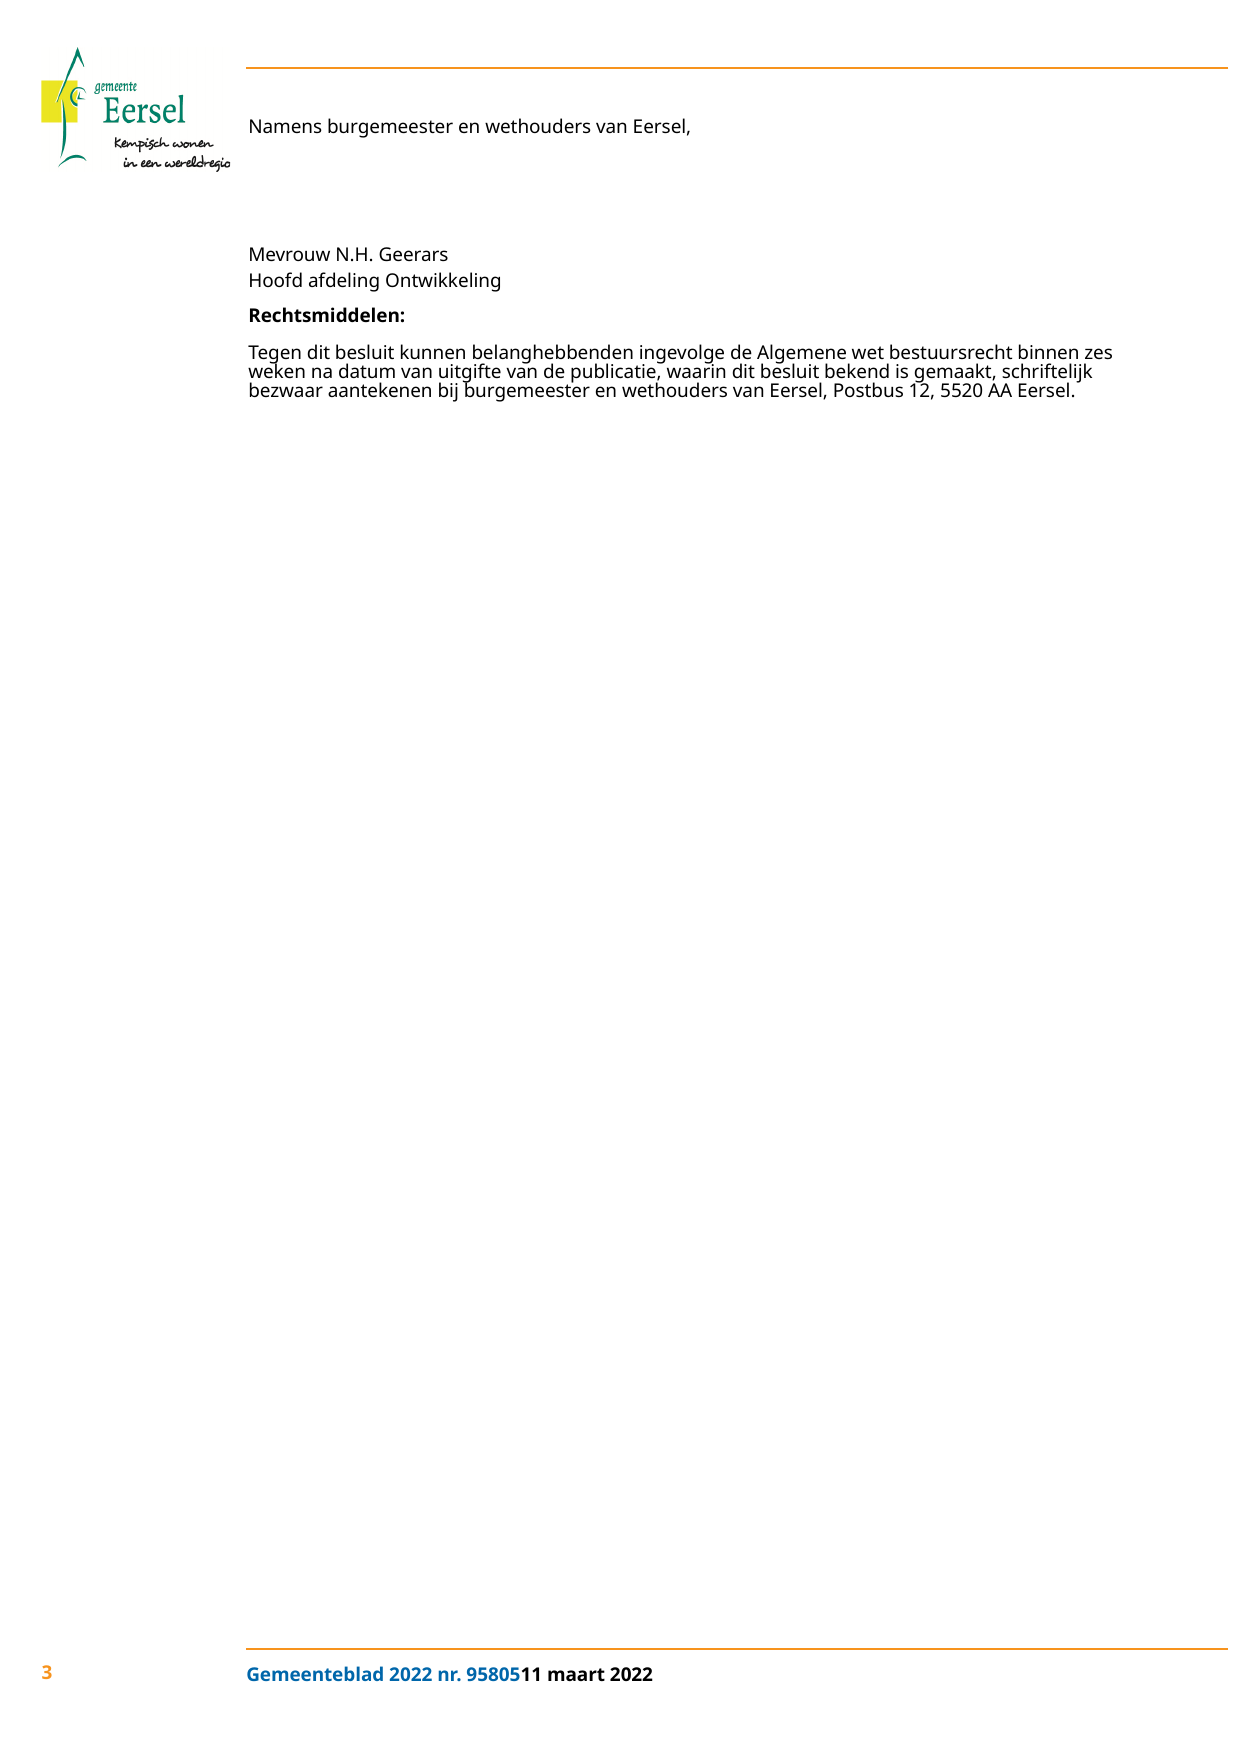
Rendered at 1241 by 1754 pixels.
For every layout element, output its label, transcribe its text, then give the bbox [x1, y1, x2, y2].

text Tegen dit besluit kunnen belanghebbenden ingevolge de Algemene wet bestuursrecht binnen zes weken na datum van uitgifte van de publicatie, waarin dit besluit bekend is gemaakt, schriftelijk bezwaar aantekenen bij burgemeester en wethouders van Eersel, Postbus 12, 5520 AA Eersel. [248, 344, 1152, 402]
picture [41, 47, 231, 172]
text Namens burgemeester en wethouders van Eersel, [248, 113, 1152, 139]
text Rechtsmiddelen: [248, 307, 1152, 326]
text Hoofd afdeling Ontwikkeling [248, 267, 1152, 293]
text Mevrouw N.H. Geerars [248, 242, 1152, 267]
